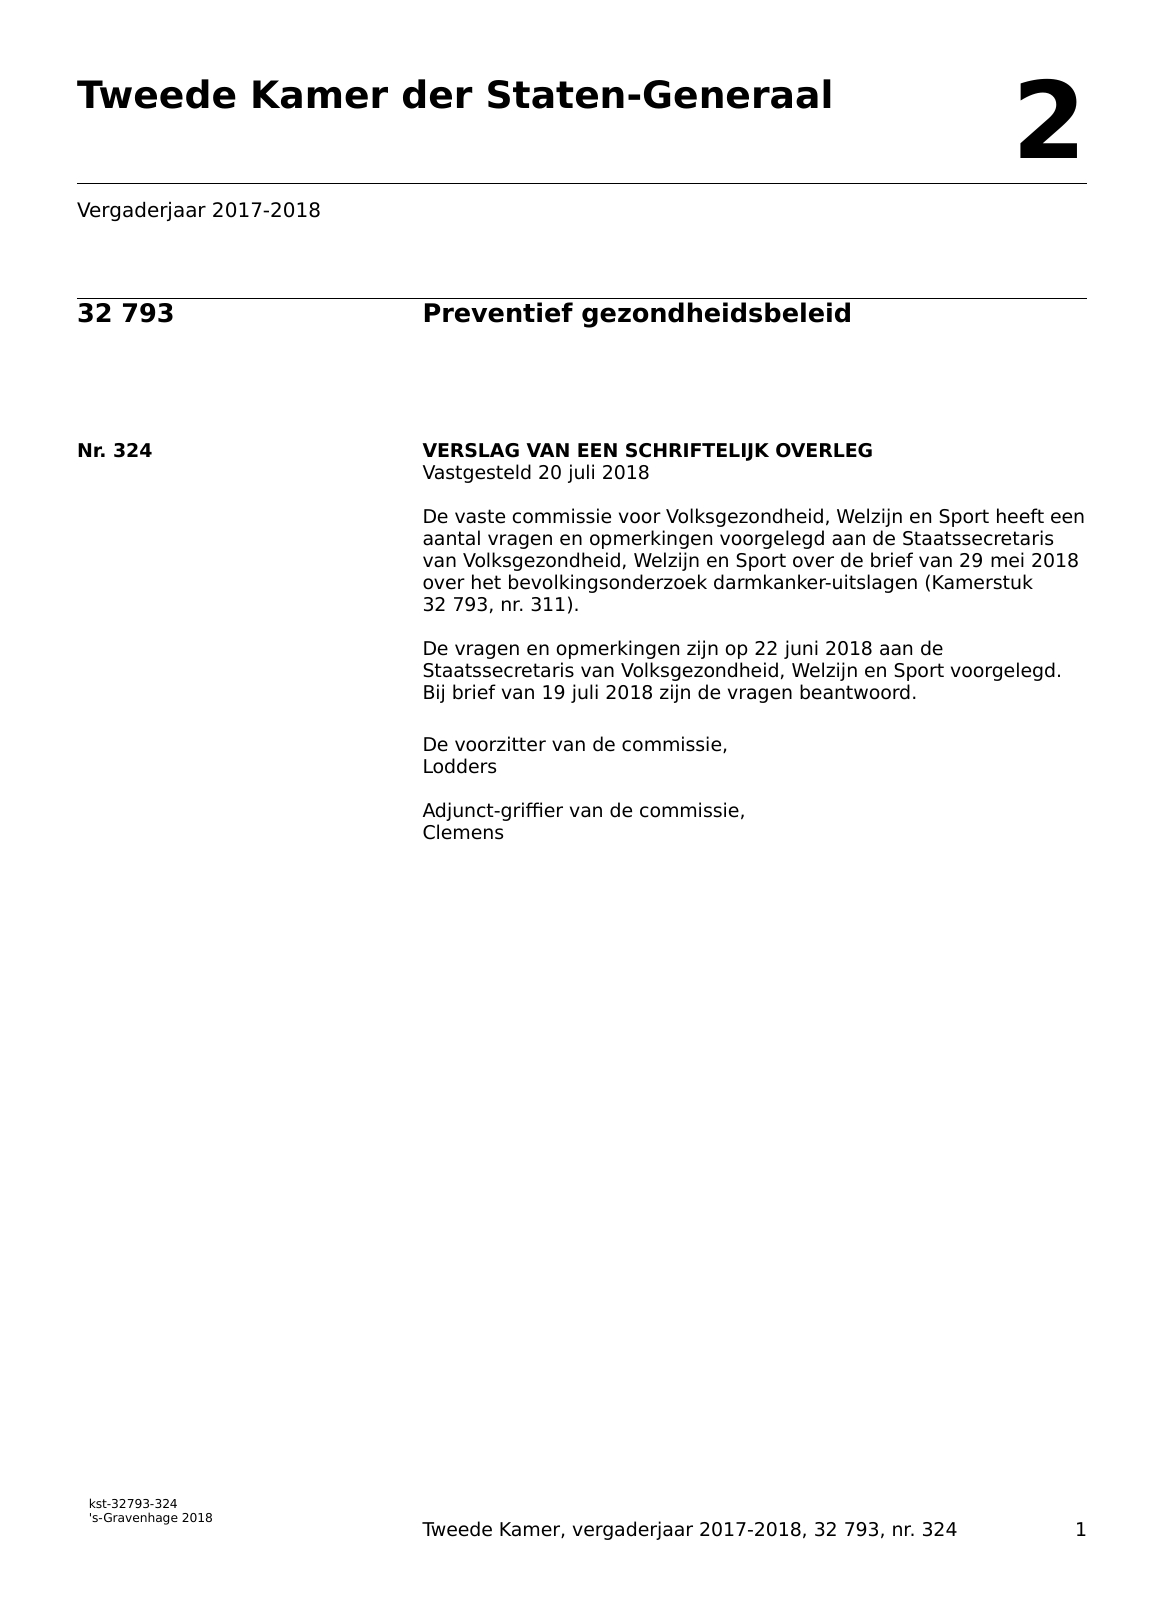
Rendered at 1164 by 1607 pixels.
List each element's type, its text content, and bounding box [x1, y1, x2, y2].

subtitle 32 793 Preventief gezondheidsbeleid [77, 299, 1087, 329]
text Adjunct-griffier van de commissie, Clemens [422, 800, 1087, 844]
text De voorzitter van de commissie, Lodders [422, 734, 1087, 778]
text De vaste commissie voor Volksgezondheid, Welzijn en Sport heeft een aantal vragen en opmerkingen voorgelegd aan de Staatssecretaris van Volksgezondheid, Welzijn en Sport over de brief van 29 mei 2018 over het bevolkingsonderzoek darmkanker-uitslagen (Kamerstuk 32 793, nr. 311). [422, 506, 1087, 616]
text 's-Gravenhage 2018 [88, 1511, 323, 1525]
text De vragen en opmerkingen zijn op 22 juni 2018 aan de Staatssecretaris van Volksgezondheid, Welzijn en Sport voorgelegd. Bij brief van 19 juli 2018 zijn de vragen beantwoord. [422, 638, 1087, 704]
table_cell Vergaderjaar 2017-2018 [77, 184, 1087, 298]
table_header Tweede Kamer der Staten-Generaal [77, 59, 886, 183]
table_header 2 [886, 59, 1087, 183]
subtitle Nr. 324 VERSLAG VAN EEN SCHRIFTELIJK OVERLEG [77, 440, 1087, 462]
text Vastgesteld 20 juli 2018 [422, 462, 1087, 484]
text kst-32793-324 [88, 1497, 323, 1511]
